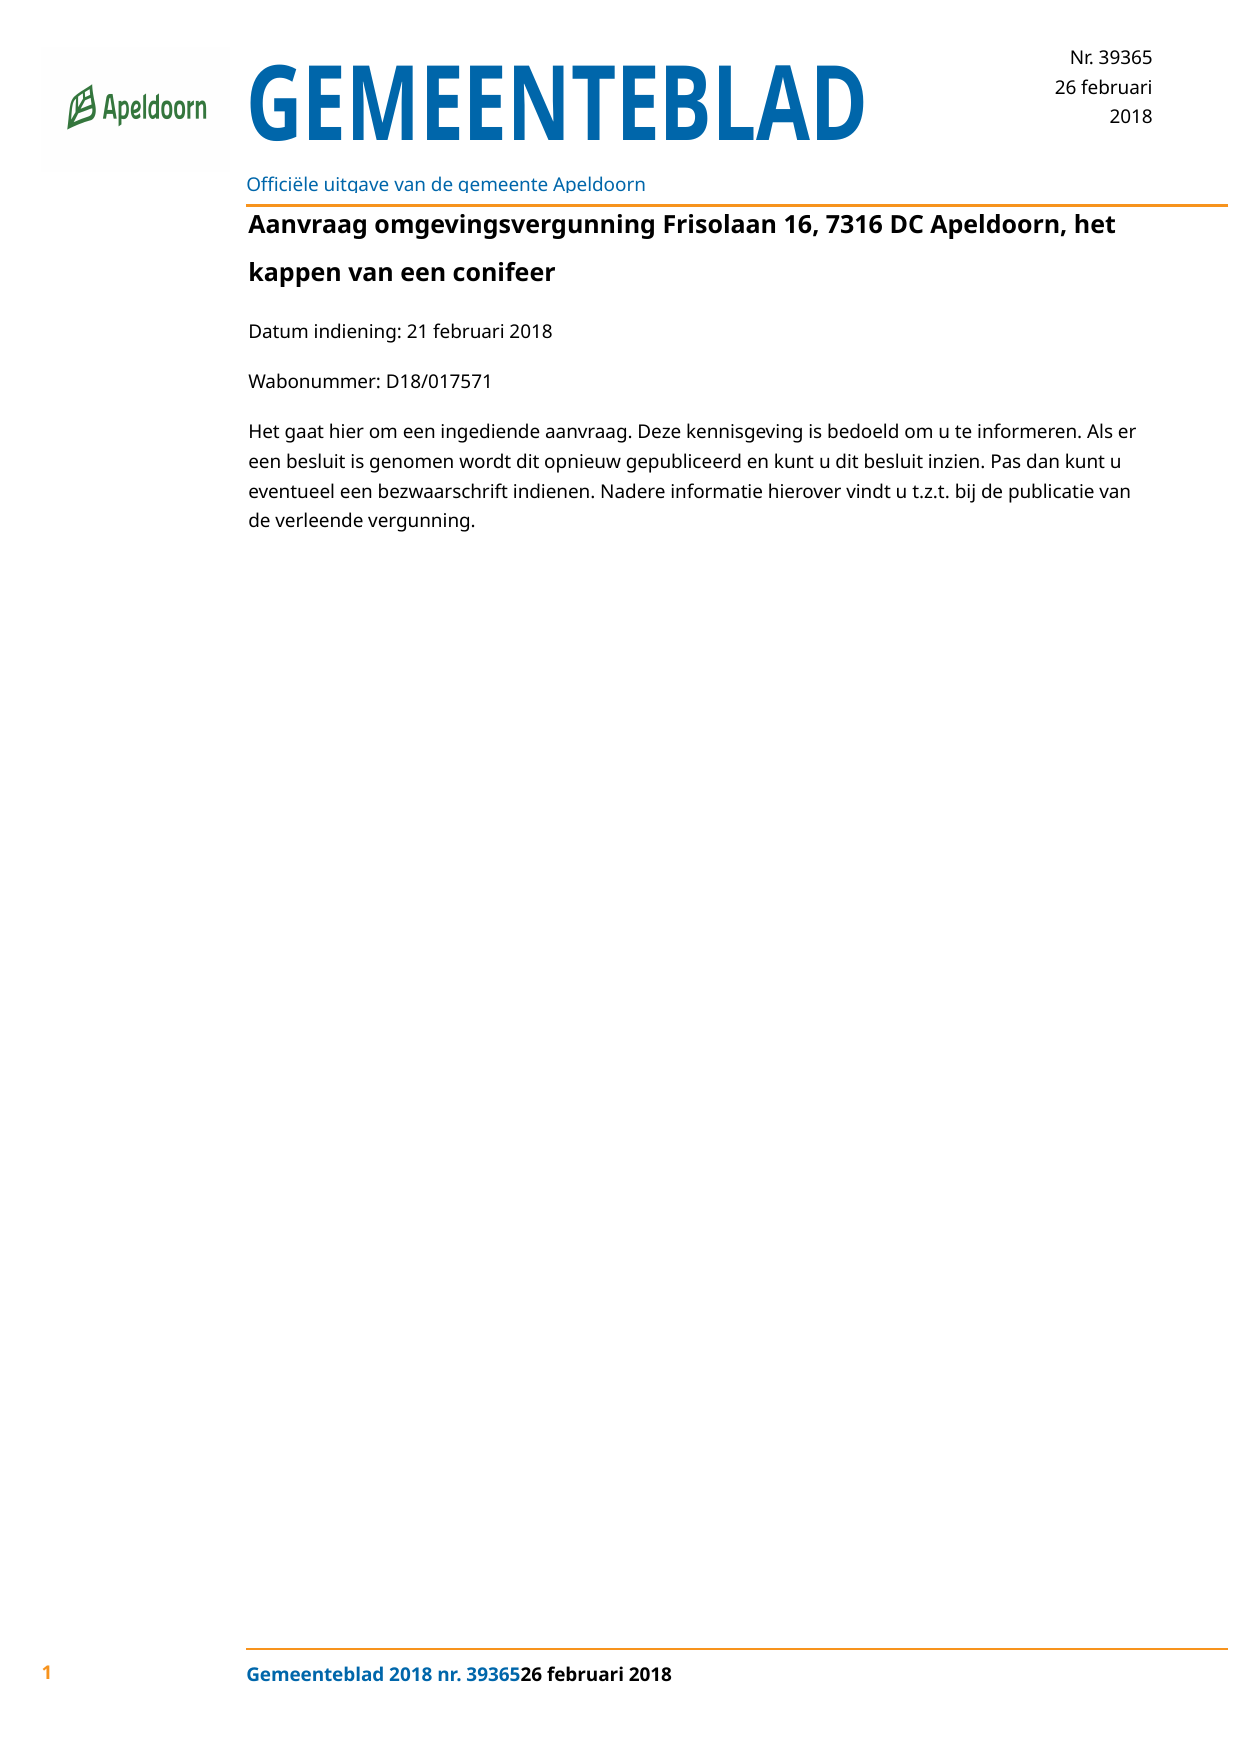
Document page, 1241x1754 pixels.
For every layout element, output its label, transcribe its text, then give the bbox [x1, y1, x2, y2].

picture [41, 47, 231, 172]
text Aanvraag omgevingsvergunning Frisolaan 16, 7316 DC Apeldoorn, het kappen van een conifeer [248, 207, 1152, 288]
text Datum indiening: 21 februari 2018 [248, 318, 1152, 344]
text Het gaat hier om een ingediende aanvraag. Deze kennisgeving is bedoeld om u te informeren. Als er een besluit is genomen wordt dit opnieuw gepubliceerd en kunt u dit besluit inzien. Pas dan kunt u eventueel een bezwaarschrift indienen. Nadere informatie hierover vindt u t.z.t. bij de publicatie van de verleende vergunning. [248, 419, 1152, 533]
text Wabonummer: D18/017571 [248, 368, 1152, 394]
